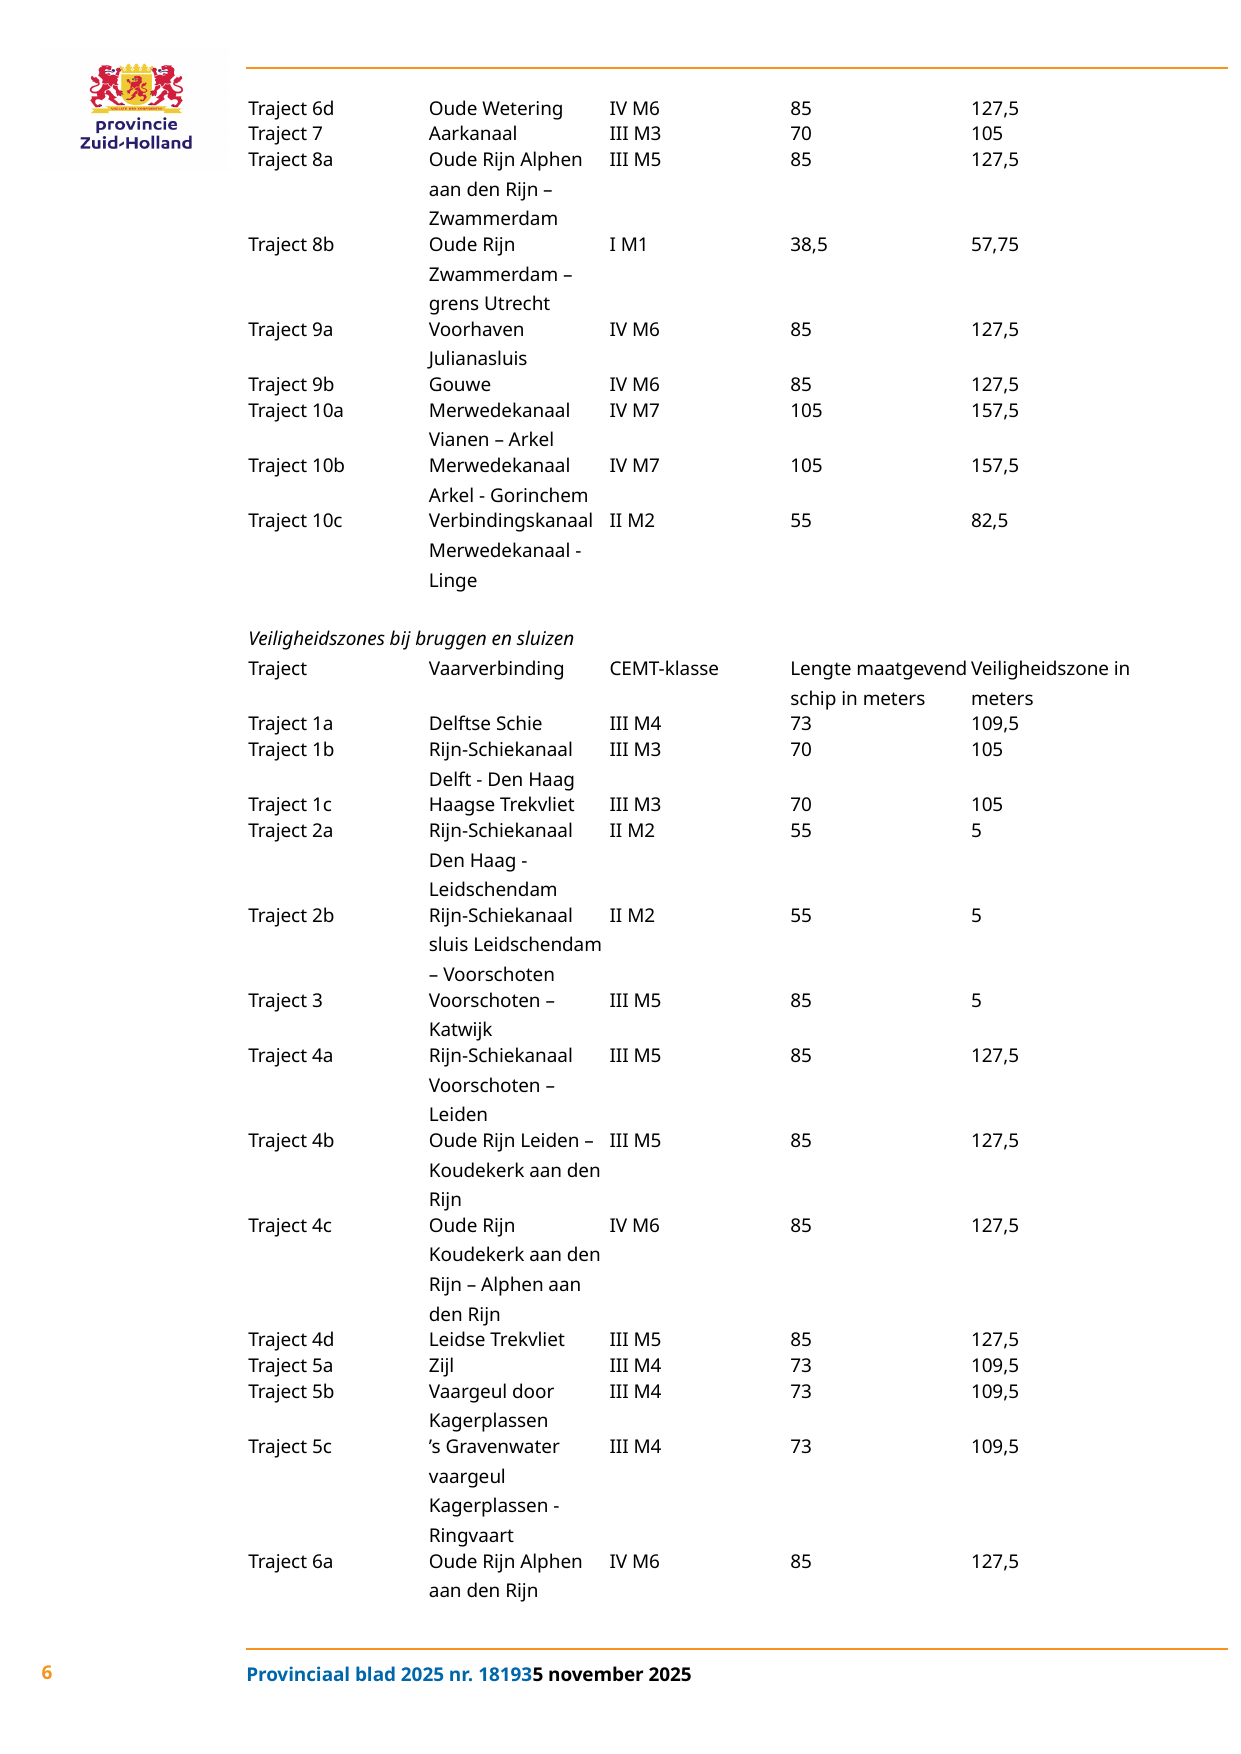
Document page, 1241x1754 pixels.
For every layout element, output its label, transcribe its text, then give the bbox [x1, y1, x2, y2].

table_cell 73 [790, 1352, 971, 1378]
picture [41, 47, 231, 172]
table_cell 105 [971, 736, 1152, 791]
table_cell Traject 4b [248, 1127, 429, 1212]
table_cell 157,5 [971, 453, 1152, 508]
table_cell Voorhaven Julianasluis [429, 316, 609, 371]
table_cell 127,5 [971, 1327, 1152, 1352]
table_cell Traject 3 [248, 987, 429, 1042]
table_cell Traject 5c [248, 1433, 429, 1548]
table_cell 55 [790, 508, 971, 593]
table_cell Zijl [429, 1352, 609, 1378]
table_cell 127,5 [971, 1127, 1152, 1212]
table_cell II M2 [609, 902, 790, 987]
table_header Traject [248, 655, 429, 710]
table_cell 85 [790, 146, 971, 231]
table_cell Rijn-Schiekanaal Voorschoten – Leiden [429, 1042, 609, 1127]
table_cell Traject 7 [248, 121, 429, 146]
table_cell IV M7 [609, 397, 790, 452]
table_cell 109,5 [971, 1352, 1152, 1378]
table_cell 85 [790, 1212, 971, 1327]
table_cell III M5 [609, 1127, 790, 1212]
table_cell III M3 [609, 736, 790, 791]
table_cell Delftse Schie [429, 710, 609, 736]
table_cell Traject 2b [248, 902, 429, 987]
table_cell Traject 2a [248, 817, 429, 902]
table_cell 55 [790, 817, 971, 902]
table_cell IV M6 [609, 1212, 790, 1327]
table_cell Oude Rijn Leiden – Koudekerk aan den Rijn [429, 1127, 609, 1212]
table_cell III M5 [609, 1327, 790, 1352]
table_cell Vaargeul door Kagerplassen [429, 1378, 609, 1433]
table_cell III M4 [609, 710, 790, 736]
table_cell Rijn-Schiekanaal Den Haag - Leidschendam [429, 817, 609, 902]
table_cell Oude Rijn Alphen aan den Rijn – Zwammerdam [429, 146, 609, 231]
table_cell 127,5 [971, 371, 1152, 397]
table_cell 38,5 [790, 231, 971, 316]
table_cell Traject 10c [248, 508, 429, 593]
table_cell 127,5 [971, 146, 1152, 231]
table_cell Leidse Trekvliet [429, 1327, 609, 1352]
table_cell Traject 8a [248, 146, 429, 231]
table_cell Traject 5a [248, 1352, 429, 1378]
table_header Vaarverbinding [429, 655, 609, 710]
table_cell Rijn-Schiekanaal Delft - Den Haag [429, 736, 609, 791]
table_cell 70 [790, 791, 971, 817]
table_cell Gouwe [429, 371, 609, 397]
table_cell 57,75 [971, 231, 1152, 316]
table_cell IV M6 [609, 371, 790, 397]
table_cell Traject 6d [248, 95, 429, 121]
table_cell 105 [790, 453, 971, 508]
table_cell III M4 [609, 1433, 790, 1548]
table_cell 85 [790, 1327, 971, 1352]
table_cell 85 [790, 316, 971, 371]
table_cell 127,5 [971, 316, 1152, 371]
table_cell Haagse Trekvliet [429, 791, 609, 817]
table_cell III M3 [609, 791, 790, 817]
table_cell Oude Rijn Zwammerdam – grens Utrecht [429, 231, 609, 316]
table_cell 85 [790, 987, 971, 1042]
table_cell 73 [790, 1378, 971, 1433]
table_cell Aarkanaal [429, 121, 609, 146]
table_cell 70 [790, 736, 971, 791]
table_cell 5 [971, 987, 1152, 1042]
table_cell Traject 5b [248, 1378, 429, 1433]
table_cell 85 [790, 1127, 971, 1212]
table_cell Merwedekanaal Arkel - Gorinchem [429, 453, 609, 508]
text Veiligheidszones bij bruggen en sluizen [248, 625, 1152, 651]
table_cell 82,5 [971, 508, 1152, 593]
table_cell Traject 1a [248, 710, 429, 736]
table_cell Oude Wetering [429, 95, 609, 121]
table_cell 105 [971, 121, 1152, 146]
table_cell 109,5 [971, 710, 1152, 736]
table_cell 5 [971, 902, 1152, 987]
table_cell Verbindingskanaal Merwedekanaal - Linge [429, 508, 609, 593]
table_cell II M2 [609, 817, 790, 902]
table_cell 5 [971, 817, 1152, 902]
table_cell Voorschoten – Katwijk [429, 987, 609, 1042]
table_cell Traject 1c [248, 791, 429, 817]
table_cell 127,5 [971, 95, 1152, 121]
table_cell 105 [971, 791, 1152, 817]
table_cell Traject 10b [248, 453, 429, 508]
table_cell 85 [790, 1042, 971, 1127]
table_cell 105 [790, 397, 971, 452]
table_cell Traject 4a [248, 1042, 429, 1127]
table_cell 73 [790, 710, 971, 736]
table_cell IV M6 [609, 95, 790, 121]
table_cell 127,5 [971, 1042, 1152, 1127]
table_cell III M3 [609, 121, 790, 146]
table_cell 157,5 [971, 397, 1152, 452]
table_cell II M2 [609, 508, 790, 593]
table_cell 85 [790, 95, 971, 121]
table_cell Traject 8b [248, 231, 429, 316]
table_cell 127,5 [971, 1212, 1152, 1327]
table_cell IV M7 [609, 453, 790, 508]
table_cell IV M6 [609, 316, 790, 371]
table_cell 85 [790, 371, 971, 397]
table_header Veiligheidszone in meters [971, 655, 1152, 710]
table_cell III M5 [609, 1042, 790, 1127]
table_cell III M5 [609, 987, 790, 1042]
table_cell Oude Rijn Alphen aan den Rijn [429, 1548, 609, 1603]
table_cell Traject 10a [248, 397, 429, 452]
table_cell IV M6 [609, 1548, 790, 1603]
table_cell Traject 4d [248, 1327, 429, 1352]
table_cell 70 [790, 121, 971, 146]
table_cell Traject 6a [248, 1548, 429, 1603]
table_cell Rijn-Schiekanaal sluis Leidschendam – Voorschoten [429, 902, 609, 987]
table_cell III M4 [609, 1378, 790, 1433]
table_cell Oude Rijn Koudekerk aan den Rijn – Alphen aan den Rijn [429, 1212, 609, 1327]
table_cell Merwedekanaal Vianen – Arkel [429, 397, 609, 452]
table_cell III M5 [609, 146, 790, 231]
table_cell III M4 [609, 1352, 790, 1378]
table_cell 127,5 [971, 1548, 1152, 1603]
table_header CEMT-klasse [609, 655, 790, 710]
table_header Lengte maatgevend schip in meters [790, 655, 971, 710]
table_cell 73 [790, 1433, 971, 1548]
table_cell 85 [790, 1548, 971, 1603]
table_cell I M1 [609, 231, 790, 316]
table_cell Traject 1b [248, 736, 429, 791]
table_cell 55 [790, 902, 971, 987]
table_cell ’s Gravenwater vaargeul Kagerplassen - Ringvaart [429, 1433, 609, 1548]
table_cell 109,5 [971, 1433, 1152, 1548]
table_cell Traject 9b [248, 371, 429, 397]
table_cell 109,5 [971, 1378, 1152, 1433]
table_cell Traject 9a [248, 316, 429, 371]
table_cell Traject 4c [248, 1212, 429, 1327]
